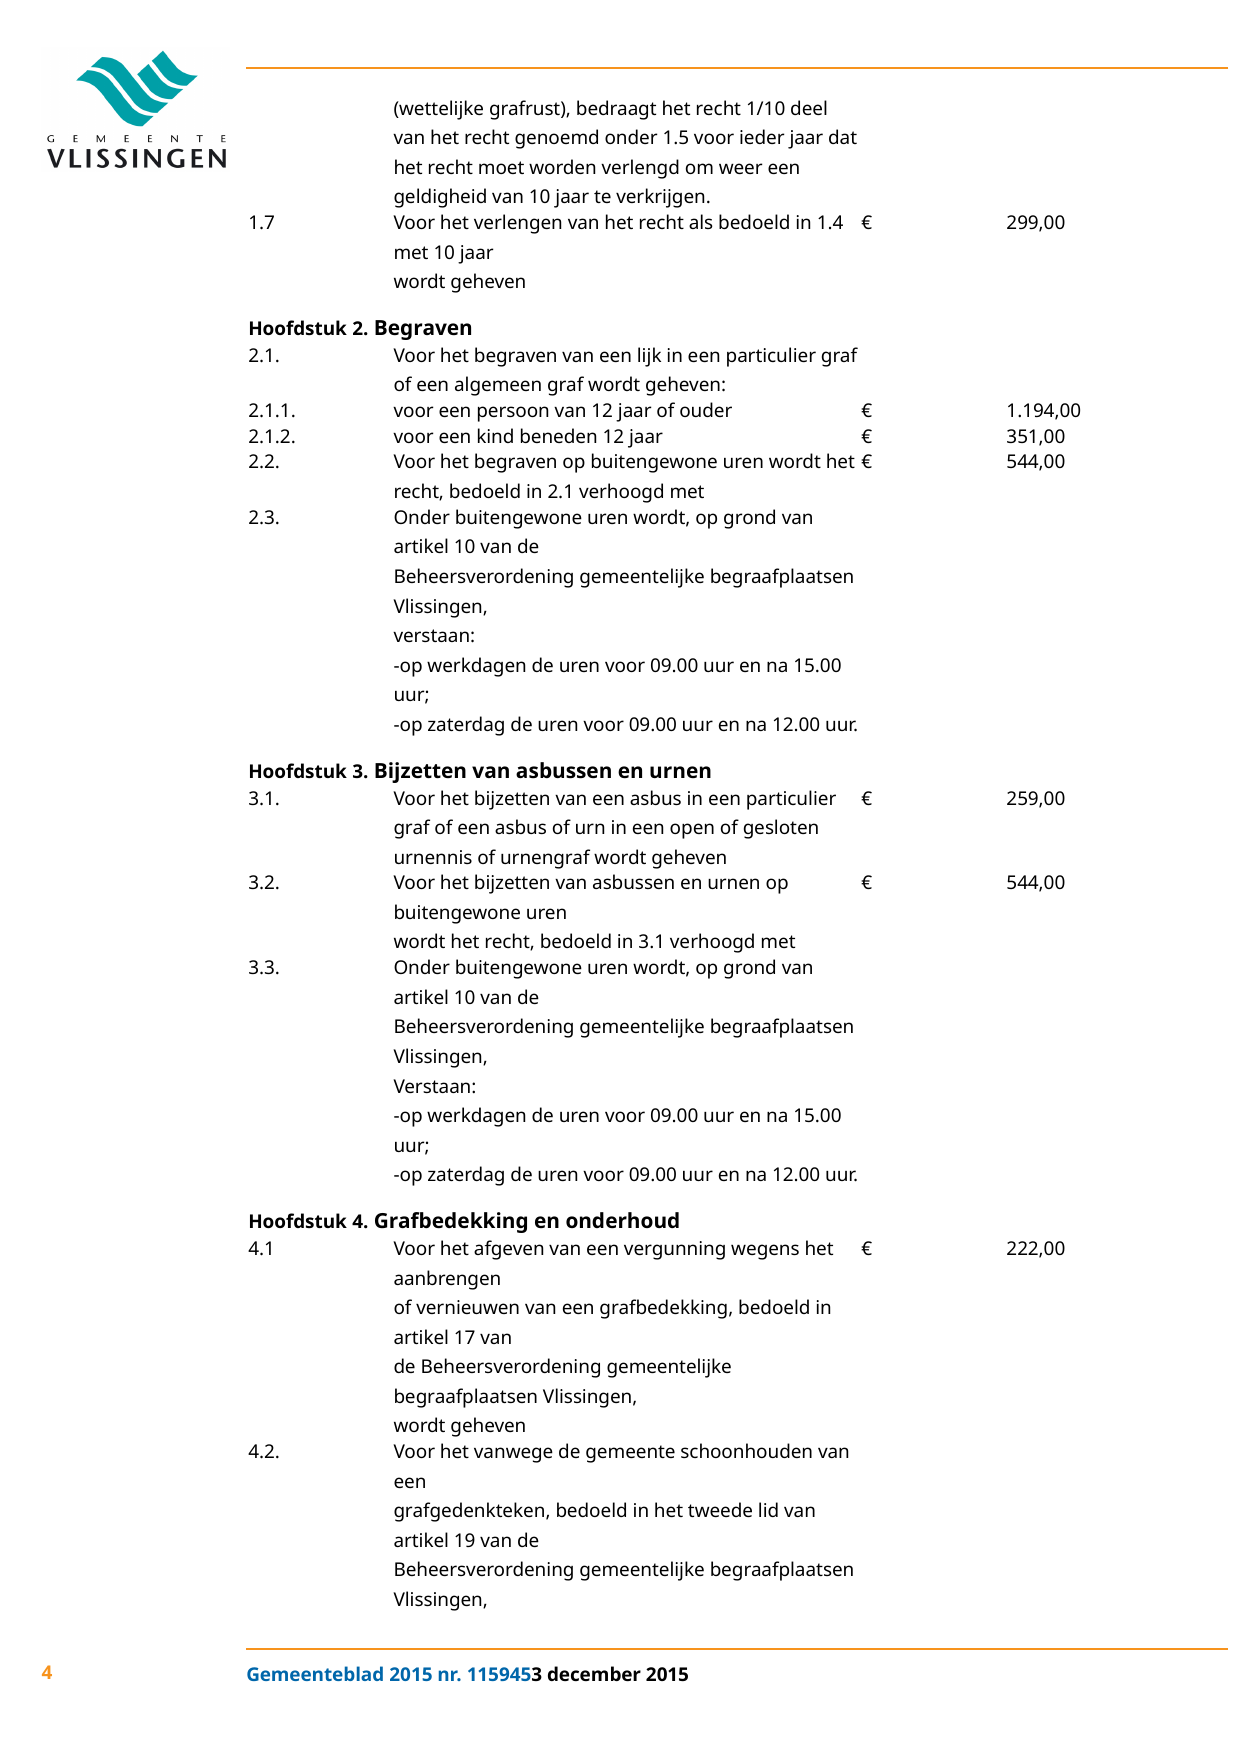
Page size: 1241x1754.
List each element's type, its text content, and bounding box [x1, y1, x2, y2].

table_cell 2.3. [248, 504, 393, 737]
table_cell [1006, 95, 1152, 209]
text Hoofdstuk 3. Bijzetten van asbussen en urnen [248, 756, 1152, 784]
table_cell € [861, 397, 1006, 423]
table_cell Voor het verlengen van het recht als bedoeld in 1.4 met 10 jaar wordt geheven [393, 209, 861, 294]
table_header € [861, 785, 1006, 869]
text Hoofdstuk 2. Begraven [248, 313, 1152, 342]
table_cell € [861, 209, 1006, 294]
table_cell 351,00 [1006, 423, 1152, 449]
table_cell Onder buitengewone uren wordt, op grond van artikel 10 van de Beheersverordening gemeentelijke begraafplaatsen Vlissingen, Verstaan: -op werkdagen de uren voor 09.00 uur en na 15.00 uur; -op zaterdag de uren voor 09.00 uur en na 12.00 uur. [393, 955, 861, 1187]
table_cell [861, 1438, 1006, 1612]
table_cell [1006, 504, 1152, 737]
table_cell € [861, 449, 1006, 504]
table_cell € [861, 423, 1006, 449]
table_header [861, 342, 1006, 397]
table_header Voor het begraven van een lijk in een particulier graf of een algemeen graf wordt geheven: [393, 342, 861, 397]
table_cell 2.1.1. [248, 397, 393, 423]
table_header 2.1. [248, 342, 393, 397]
table_cell [1006, 1438, 1152, 1612]
table_cell (wettelijke grafrust), bedraagt het recht 1/10 deel van het recht genoemd onder 1.5 voor ieder jaar dat het recht moet worden verlengd om weer een geldigheid van 10 jaar te verkrijgen. [393, 95, 861, 209]
table_cell 2.2. [248, 449, 393, 504]
table_cell voor een persoon van 12 jaar of ouder [393, 397, 861, 423]
table_cell [861, 504, 1006, 737]
table_cell [1006, 955, 1152, 1187]
table_cell Onder buitengewone uren wordt, op grond van artikel 10 van de Beheersverordening gemeentelijke begraafplaatsen Vlissingen, verstaan: -op werkdagen de uren voor 09.00 uur en na 15.00 uur; -op zaterdag de uren voor 09.00 uur en na 12.00 uur. [393, 504, 861, 737]
picture [41, 47, 231, 172]
table_cell Voor het begraven op buitengewone uren wordt het recht, bedoeld in 2.1 verhoogd met [393, 449, 861, 504]
table_header 222,00 [1006, 1235, 1152, 1438]
table_header 3.1. [248, 785, 393, 869]
table_cell 1.194,00 [1006, 397, 1152, 423]
table_cell 544,00 [1006, 449, 1152, 504]
table_header 259,00 [1006, 785, 1152, 869]
table_cell Voor het vanwege de gemeente schoonhouden van een grafgedenkteken, bedoeld in het tweede lid van artikel 19 van de Beheersverordening gemeentelijke begraafplaatsen Vlissingen, [393, 1438, 861, 1612]
table_cell 3.2. [248, 870, 393, 954]
table_header € [861, 1235, 1006, 1438]
table_cell [861, 955, 1006, 1187]
table_header 4.1 [248, 1235, 393, 1438]
table_cell 1.7 [248, 209, 393, 294]
table_header Voor het afgeven van een vergunning wegens het aanbrengen of vernieuwen van een grafbedekking, bedoeld in artikel 17 van de Beheersverordening gemeentelijke begraafplaatsen Vlissingen, wordt geheven [393, 1235, 861, 1438]
table_cell 544,00 [1006, 870, 1152, 954]
text Hoofdstuk 4. Grafbedekking en onderhoud [248, 1207, 1152, 1235]
table_cell [248, 95, 393, 209]
table_cell Voor het bijzetten van asbussen en urnen op buitengewone uren wordt het recht, bedoeld in 3.1 verhoogd met [393, 870, 861, 954]
table_cell 4.2. [248, 1438, 393, 1612]
table_cell € [861, 870, 1006, 954]
table_cell voor een kind beneden 12 jaar [393, 423, 861, 449]
table_cell 299,00 [1006, 209, 1152, 294]
table_cell 2.1.2. [248, 423, 393, 449]
table_header [1006, 342, 1152, 397]
table_cell [861, 95, 1006, 209]
table_cell 3.3. [248, 955, 393, 1187]
table_header Voor het bijzetten van een asbus in een particulier graf of een asbus of urn in een open of gesloten urnennis of urnengraf wordt geheven [393, 785, 861, 869]
